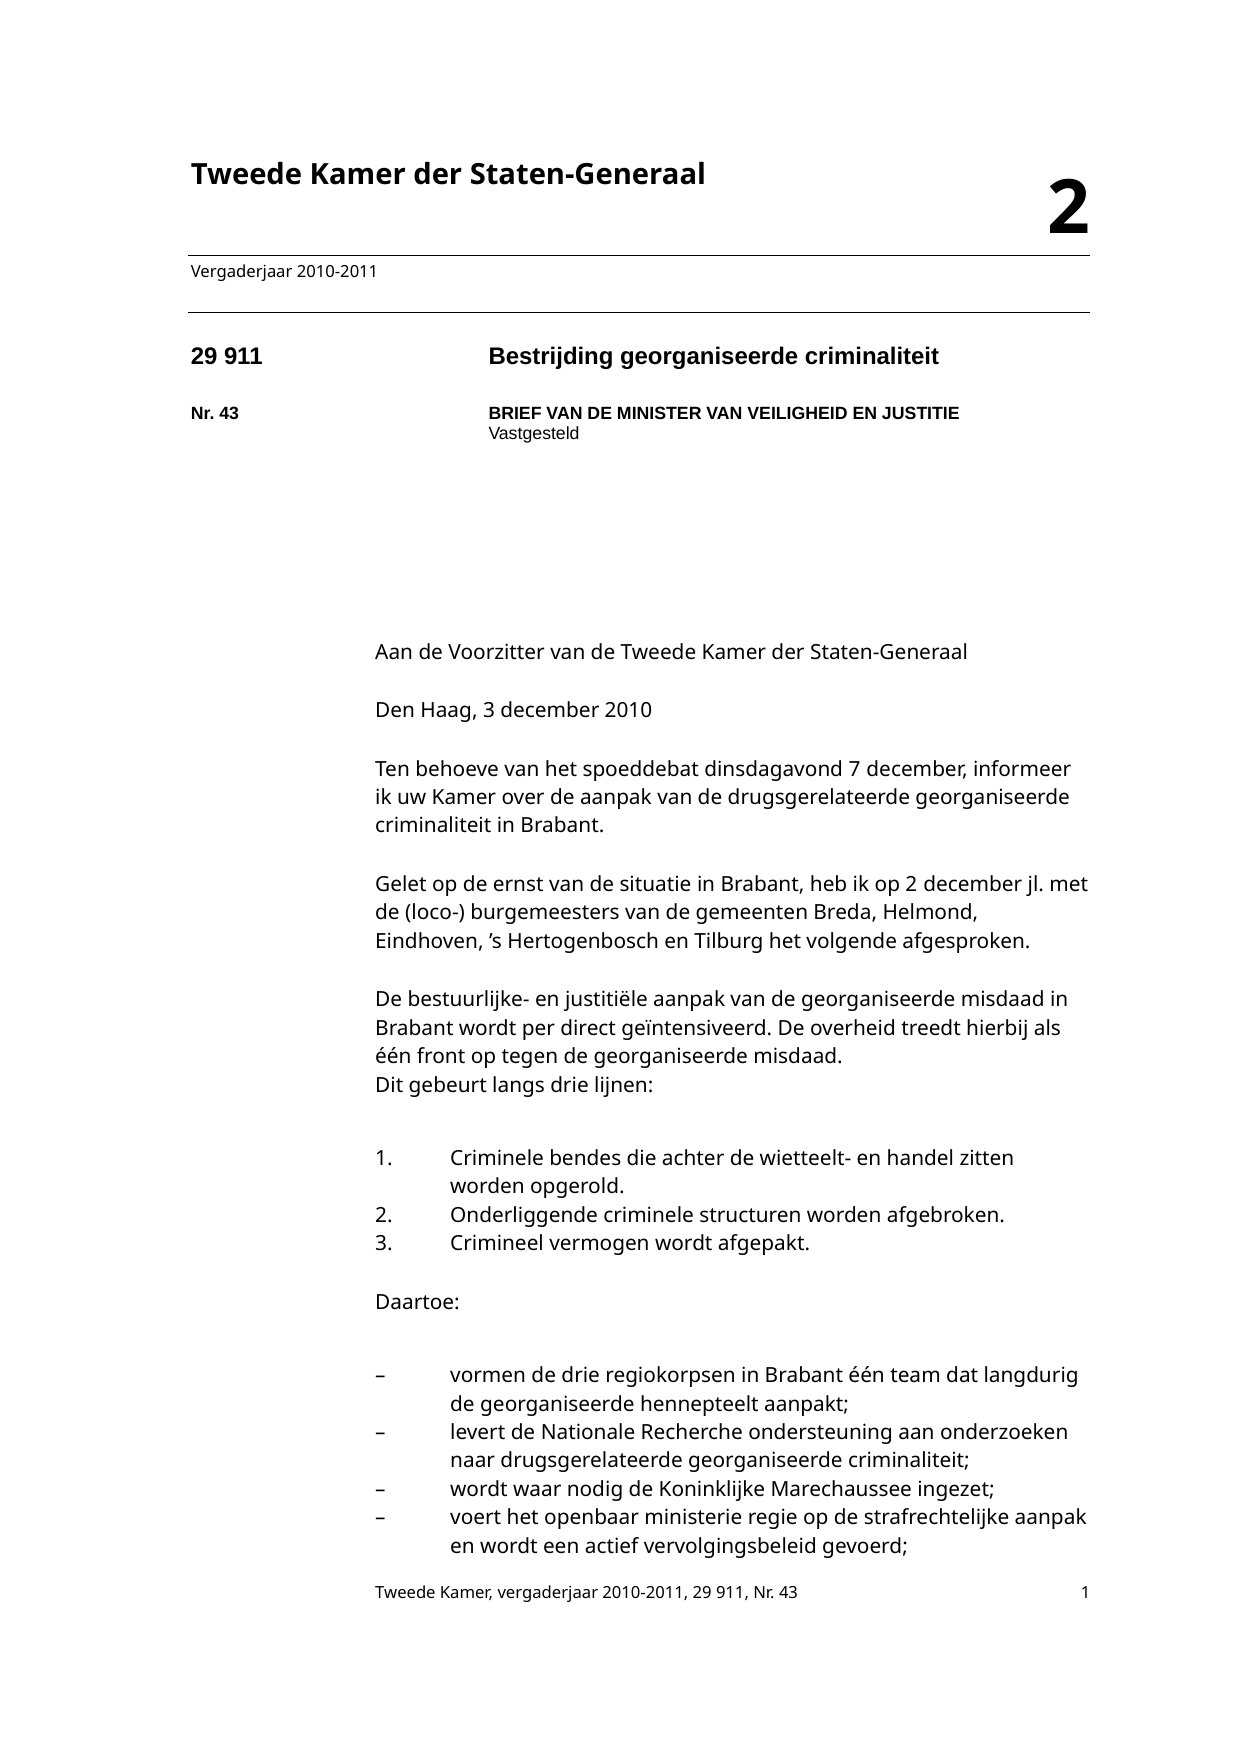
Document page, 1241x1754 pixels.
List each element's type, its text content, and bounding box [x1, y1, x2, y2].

text Ten behoeve van het spoeddebat dinsdagavond 7 december, informeer ik uw Kamer over de aanpak van de drugsgerelateerde georganiseerde criminaliteit in Brabant. [375, 754, 1090, 839]
list vormen de drie regiokorpsen in Brabant één team dat langdurig de georganiseerde hennepteelt aanpakt; [375, 1360, 1090, 1417]
table_cell [485, 256, 1090, 312]
table_header 2 [910, 150, 1090, 255]
table_cell [188, 313, 485, 339]
list levert de Nationale Recherche ondersteuning aan onderzoeken naar drugsgerelateerde georganiseerde criminaliteit; [375, 1417, 1090, 1474]
table_cell [485, 313, 1090, 339]
list Onderliggende criminele structuren worden afgebroken. [375, 1200, 1090, 1228]
text Den Haag, 3 december 2010 [375, 695, 1090, 724]
list voert het openbaar ministerie regie op de strafrechtelijke aanpak en wordt een actief vervolgingsbeleid gevoerd; [375, 1502, 1090, 1559]
text Gelet op de ernst van de situatie in Brabant, heb ik op 2 december jl. met de (loco-) burgemeesters van de gemeenten Breda, Helmond, Eindhoven, ’s Hertogenbosch en Tilburg het volgende afgesproken. [375, 869, 1090, 954]
table_cell Vergaderjaar 2010-2011 [188, 256, 485, 312]
table_cell BRIEF VAN DE MINISTER VAN VEILIGHEID EN JUSTITIE Vastgesteld [485, 399, 1090, 518]
list wordt waar nodig de Koninklijke Marechaussee ingezet; [375, 1474, 1090, 1502]
text Dit gebeurt langs drie lijnen: [375, 1070, 1090, 1098]
table_cell Bestrijding georganiseerde criminaliteit [485, 339, 1090, 399]
table_header Tweede Kamer der Staten-Generaal [188, 150, 909, 255]
table_cell Nr. 43 [188, 399, 485, 518]
text Daartoe: [375, 1287, 1090, 1315]
table_cell 29 911 [188, 339, 485, 399]
text Aan de Voorzitter van de Tweede Kamer der Staten-Generaal [375, 637, 1090, 665]
list Criminele bendes die achter de wietteelt- en handel zitten worden opgerold. [375, 1143, 1090, 1200]
text De bestuurlijke- en justitiële aanpak van de georganiseerde misdaad in Brabant wordt per direct geïntensiveerd. De overheid treedt hierbij als één front op tegen de georganiseerde misdaad. [375, 984, 1090, 1070]
list Crimineel vermogen wordt afgepakt. [375, 1228, 1090, 1257]
